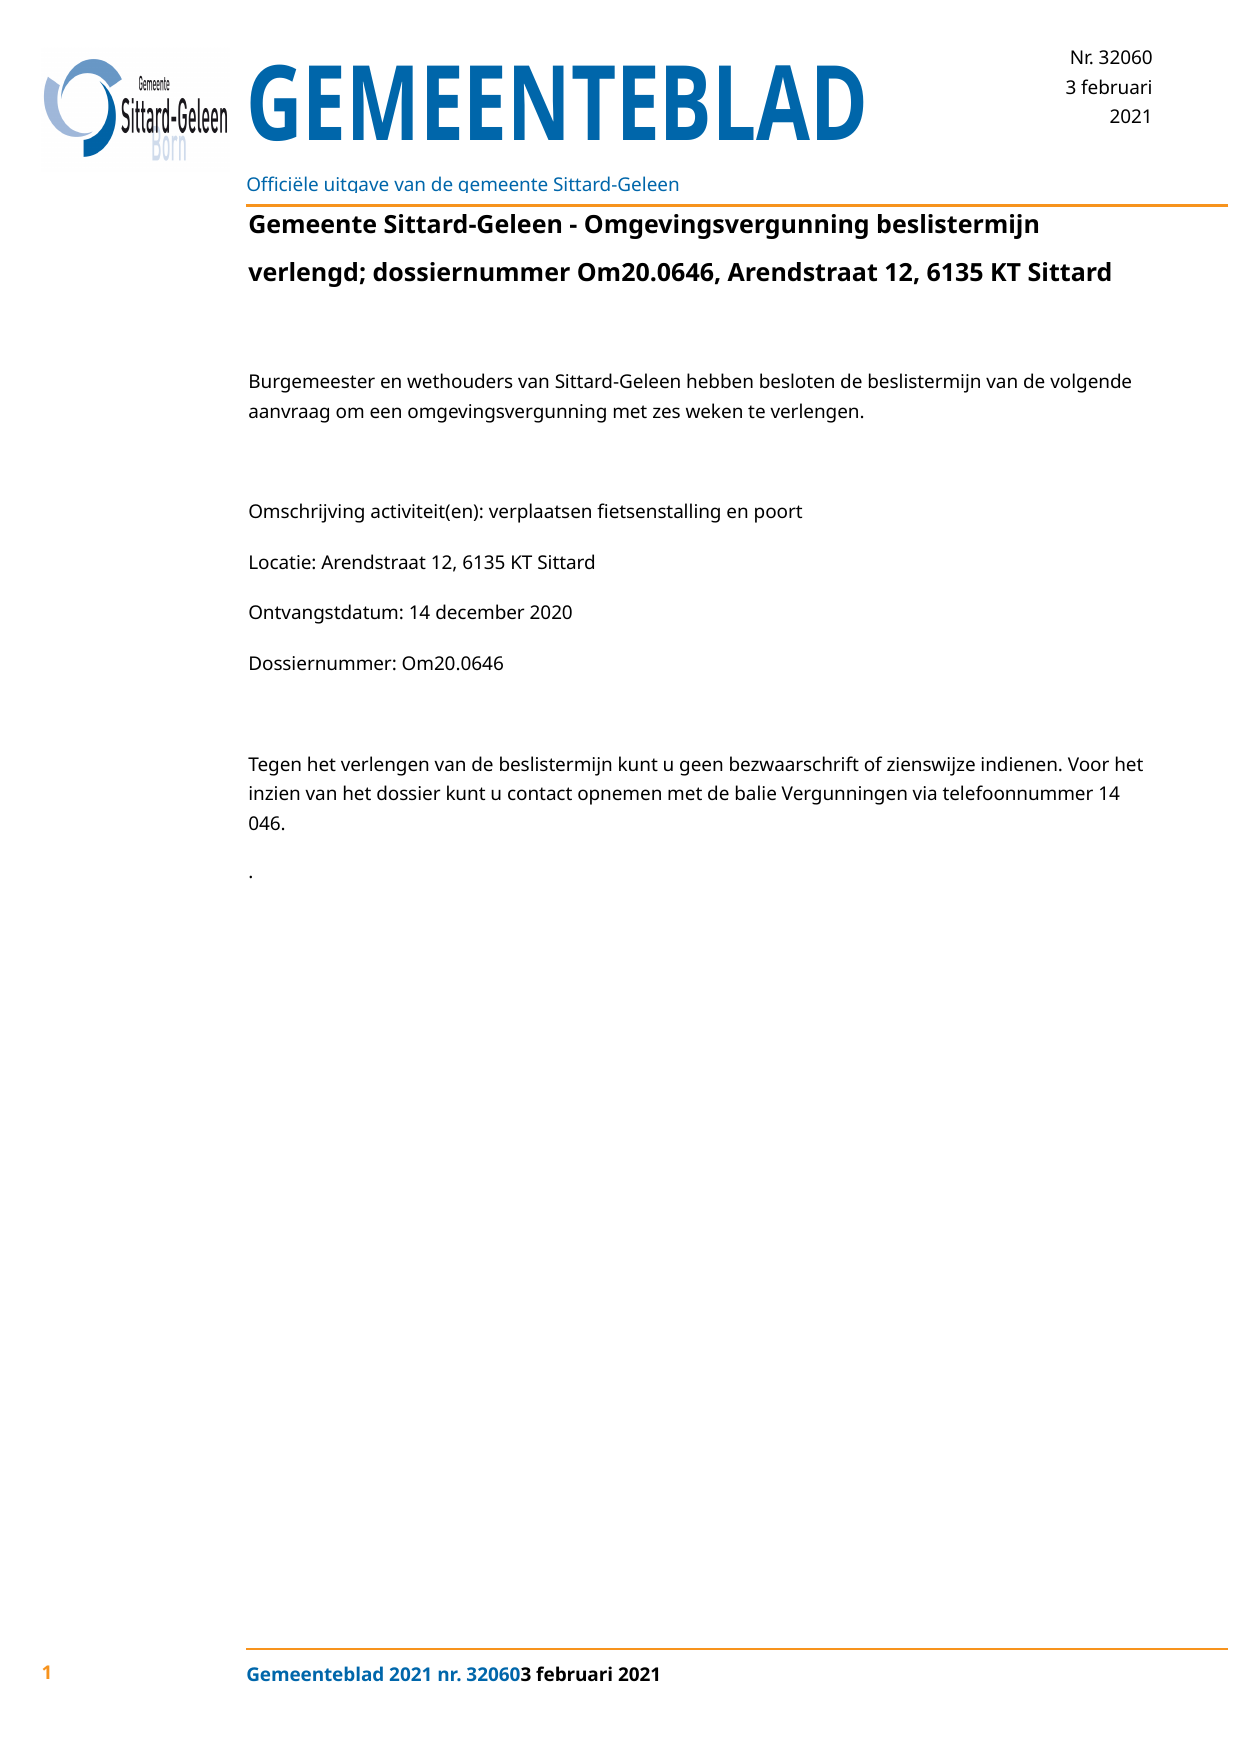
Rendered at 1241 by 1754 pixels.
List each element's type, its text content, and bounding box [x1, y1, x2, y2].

text Ontvangstdatum: 14 december 2020 [248, 599, 1152, 625]
text Tegen het verlengen van de beslistermijn kunt u geen bezwaarschrift of zienswijze indienen. Voor het inzien van het dossier kunt u contact opnemen met de balie Vergunningen via telefoonnummer 14 046. [248, 751, 1152, 836]
text . [248, 858, 1152, 883]
picture [41, 47, 231, 172]
text Burgemeester en wethouders van Sittard-Geleen hebben besloten de beslistermijn van de volgende aanvraag om een omgevingsvergunning met zes weken te verlengen. [248, 368, 1152, 424]
text Locatie: Arendstraat 12, 6135 KT Sittard [248, 549, 1152, 575]
text Gemeente Sittard-Geleen - Omgevingsvergunning beslistermijn verlengd; dossiernummer Om20.0646, Arendstraat 12, 6135 KT Sittard [248, 207, 1152, 288]
text Omschrijving activiteit(en): verplaatsen fietsenstalling en poort [248, 499, 1152, 524]
text Dossiernummer: Om20.0646 [248, 650, 1152, 676]
